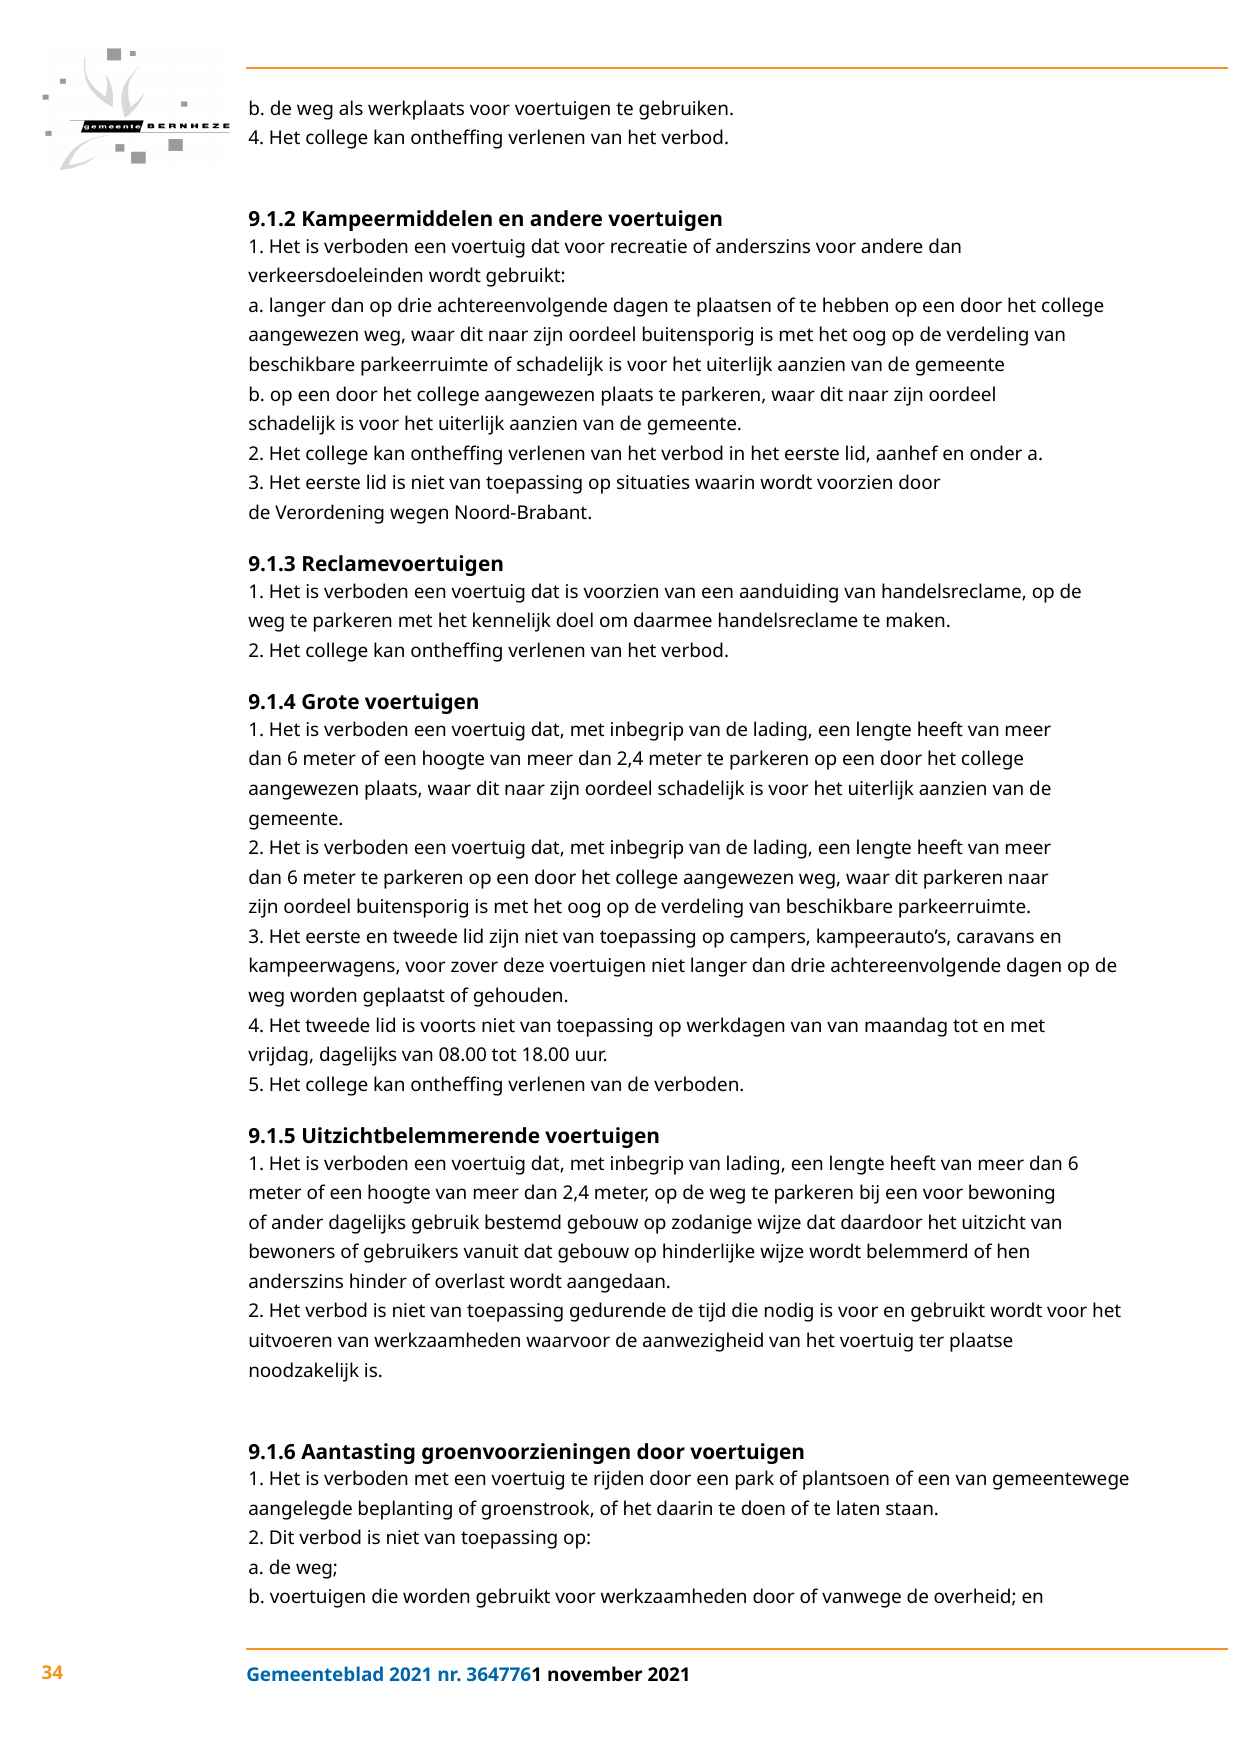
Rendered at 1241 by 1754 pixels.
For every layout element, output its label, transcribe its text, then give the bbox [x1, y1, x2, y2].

text 9.1.6 Aantasting groenvoorzieningen door voertuigen [248, 1437, 1152, 1465]
text zijn oordeel buitensporig is met het oog op de verdeling van beschikbare parkeerruimte. [248, 893, 1152, 919]
text 1. Het is verboden een voertuig dat is voorzien van een aanduiding van handelsreclame, op de [248, 578, 1152, 604]
text 4. Het tweede lid is voorts niet van toepassing op werkdagen van van maandag tot en met [248, 1012, 1152, 1037]
text dan 6 meter of een hoogte van meer dan 2,4 meter te parkeren op een door het college [248, 746, 1152, 771]
text 1. Het is verboden met een voertuig te rijden door een park of plantsoen of een van gemeentewege aangelegde beplanting of groenstrook, of het daarin te doen of te laten staan. [248, 1465, 1152, 1521]
text 5. Het college kan ontheffing verlenen van de verboden. [248, 1071, 1152, 1097]
text 2. Dit verbod is niet van toepassing op: [248, 1524, 1152, 1550]
text 9.1.4 Grote voertuigen [248, 687, 1152, 716]
text b. voertuigen die worden gebruikt voor werkzaamheden door of vanwege de overheid; en [248, 1584, 1152, 1609]
text 9.1.3 Reclamevoertuigen [248, 549, 1152, 578]
text anderszins hinder of overlast wordt aangedaan. [248, 1268, 1152, 1294]
text de Verordening wegen Noord-Brabant. [248, 499, 1152, 525]
text verkeersdoeleinden wordt gebruikt: [248, 262, 1152, 288]
text 2. Het is verboden een voertuig dat, met inbegrip van de lading, een lengte heeft van meer [248, 834, 1152, 860]
text meter of een hoogte van meer dan 2,4 meter, op de weg te parkeren bij een voor bewoning [248, 1179, 1152, 1205]
text 3. Het eerste lid is niet van toepassing op situaties waarin wordt voorzien door [248, 469, 1152, 495]
text vrijdag, dagelijks van 08.00 tot 18.00 uur. [248, 1041, 1152, 1067]
text 2. Het college kan ontheffing verlenen van het verbod in het eerste lid, aanhef en onder a. [248, 440, 1152, 466]
text 9.1.2 Kampeermiddelen en andere voertuigen [248, 204, 1152, 233]
text 2. Het college kan ontheffing verlenen van het verbod. [248, 637, 1152, 663]
text gemeente. [248, 805, 1152, 830]
text of ander dagelijks gebruik bestemd gebouw op zodanige wijze dat daardoor het uitzicht van [248, 1209, 1152, 1235]
text b. op een door het college aangewezen plaats te parkeren, waar dit naar zijn oordeel [248, 381, 1152, 406]
text 1. Het is verboden een voertuig dat, met inbegrip van de lading, een lengte heeft van meer [248, 716, 1152, 742]
text 2. Het verbod is niet van toepassing gedurende de tijd die nodig is voor en gebruikt wordt voor het uitvoeren van werkzaamheden waarvoor de aanwezigheid van het voertuig ter plaatse [248, 1298, 1152, 1353]
text 1. Het is verboden een voertuig dat voor recreatie of anderszins voor andere dan [248, 233, 1152, 258]
text dan 6 meter te parkeren op een door het college aangewezen weg, waar dit parkeren naar [248, 864, 1152, 889]
text schadelijk is voor het uiterlijk aanzien van de gemeente. [248, 410, 1152, 436]
text noodzakelijk is. [248, 1357, 1152, 1383]
text a. de weg; [248, 1554, 1152, 1580]
text b. de weg als werkplaats voor voertuigen te gebruiken. [248, 95, 1152, 121]
text aangewezen plaats, waar dit naar zijn oordeel schadelijk is voor het uiterlijk aanzien van de [248, 775, 1152, 801]
text weg te parkeren met het kennelijk doel om daarmee handelsreclame te maken. [248, 607, 1152, 633]
picture [41, 47, 231, 172]
text 1. Het is verboden een voertuig dat, met inbegrip van lading, een lengte heeft van meer dan 6 [248, 1150, 1152, 1176]
text 9.1.5 Uitzichtbelemmerende voertuigen [248, 1121, 1152, 1150]
text bewoners of gebruikers vanuit dat gebouw op hinderlijke wijze wordt belemmerd of hen [248, 1238, 1152, 1264]
text a. langer dan op drie achtereenvolgende dagen te plaatsen of te hebben op een door het college aangewezen weg, waar dit naar zijn oordeel buitensporig is met het oog op de verdeling van beschikbare parkeerruimte of schadelijk is voor het uiterlijk aanzien van de gemeente [248, 292, 1152, 377]
text 3. Het eerste en tweede lid zijn niet van toepassing op campers, kampeerauto’s, caravans en kampeerwagens, voor zover deze voertuigen niet langer dan drie achtereenvolgende dagen op de weg worden geplaatst of gehouden. [248, 923, 1152, 1008]
text 4. Het college kan ontheffing verlenen van het verbod. [248, 124, 1152, 150]
